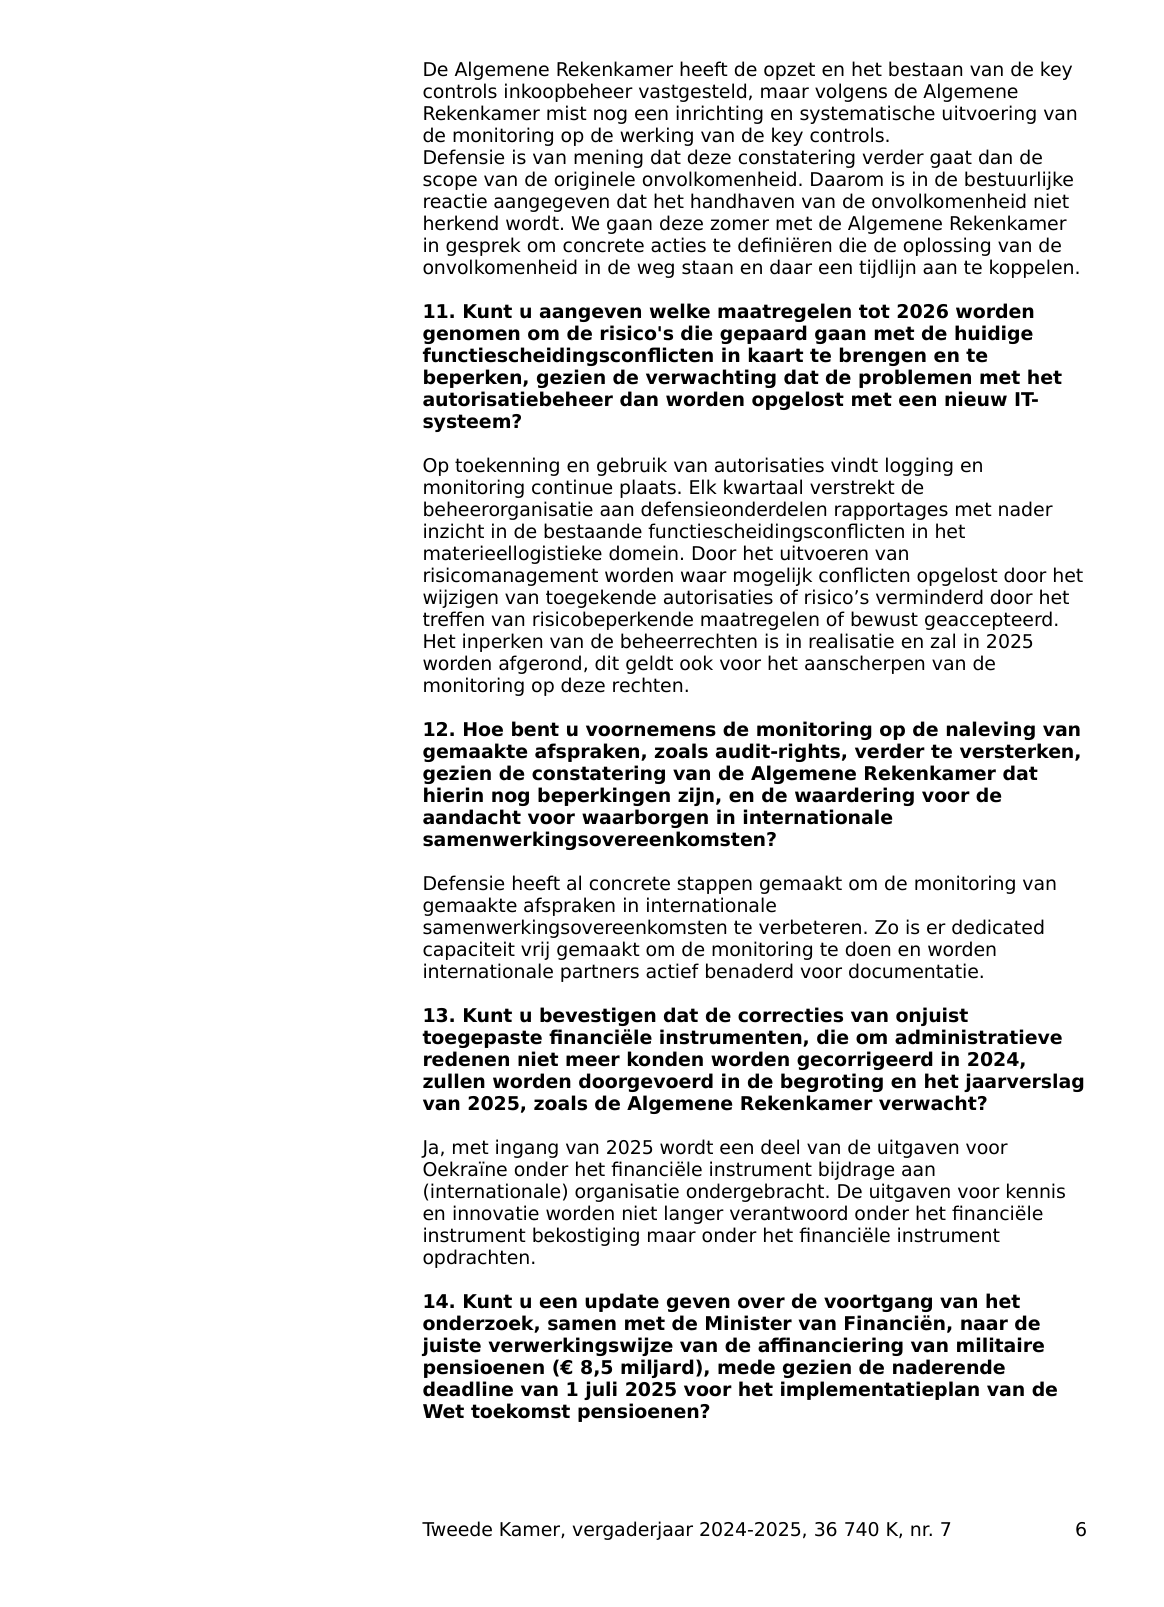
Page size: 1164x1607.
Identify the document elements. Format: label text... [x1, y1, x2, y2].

text Defensie heeft al concrete stappen gemaakt om de monitoring van gemaakte afspraken in internationale samenwerkingsovereenkomsten te verbeteren. Zo is er dedicated capaciteit vrij gemaakt om de monitoring te doen en worden internationale partners actief benaderd voor documentatie. [422, 873, 1087, 983]
text 13. Kunt u bevestigen dat de correcties van onjuist toegepaste financiële instrumenten, die om administratieve redenen niet meer konden worden gecorrigeerd in 2024, zullen worden doorgevoerd in de begroting en het jaarverslag van 2025, zoals de Algemene Rekenkamer verwacht? [422, 1005, 1087, 1115]
text Ja, met ingang van 2025 wordt een deel van de uitgaven voor Oekraïne onder het financiële instrument bijdrage aan (internationale) organisatie ondergebracht. De uitgaven voor kennis en innovatie worden niet langer verantwoord onder het financiële instrument bekostiging maar onder het financiële instrument opdrachten. [422, 1137, 1087, 1269]
text 12. Hoe bent u voornemens de monitoring op de naleving van gemaakte afspraken, zoals audit-rights, verder te versterken, gezien de constatering van de Algemene Rekenkamer dat hierin nog beperkingen zijn, en de waardering voor de aandacht voor waarborgen in internationale samenwerkingsovereenkomsten? [422, 719, 1087, 851]
text 14. Kunt u een update geven over de voortgang van het onderzoek, samen met de Minister van Financiën, naar de juiste verwerkingswijze van de affinanciering van militaire pensioenen (€ 8,5 miljard), mede gezien de naderende deadline van 1 juli 2025 voor het implementatieplan van de Wet toekomst pensioenen? [422, 1291, 1087, 1423]
text Defensie is van mening dat deze constatering verder gaat dan de scope van de originele onvolkomenheid. Daarom is in de bestuurlijke reactie aangegeven dat het handhaven van de onvolkomenheid niet herkend wordt. We gaan deze zomer met de Algemene Rekenkamer in gesprek om concrete acties te definiëren die de oplossing van de onvolkomenheid in de weg staan en daar een tijdlijn aan te koppelen. [422, 147, 1087, 279]
text Op toekenning en gebruik van autorisaties vindt logging en monitoring continue plaats. Elk kwartaal verstrekt de beheerorganisatie aan defensieonderdelen rapportages met nader inzicht in de bestaande functiescheidingsconflicten in het materieellogistieke domein. Door het uitvoeren van risicomanagement worden waar mogelijk conflicten opgelost door het wijzigen van toegekende autorisaties of risico’s verminderd door het treffen van risicobeperkende maatregelen of bewust geaccepteerd. Het inperken van de beheerrechten is in realisatie en zal in 2025 worden afgerond, dit geldt ook voor het aanscherpen van de monitoring op deze rechten. [422, 455, 1087, 697]
text De Algemene Rekenkamer heeft de opzet en het bestaan van de key controls inkoopbeheer vastgesteld, maar volgens de Algemene Rekenkamer mist nog een inrichting en systematische uitvoering van de monitoring op de werking van de key controls. [422, 59, 1087, 147]
text 11. Kunt u aangeven welke maatregelen tot 2026 worden genomen om de risico's die gepaard gaan met de huidige functiescheidingsconflicten in kaart te brengen en te beperken, gezien de verwachting dat de problemen met het autorisatiebeheer dan worden opgelost met een nieuw IT-systeem? [422, 301, 1087, 433]
